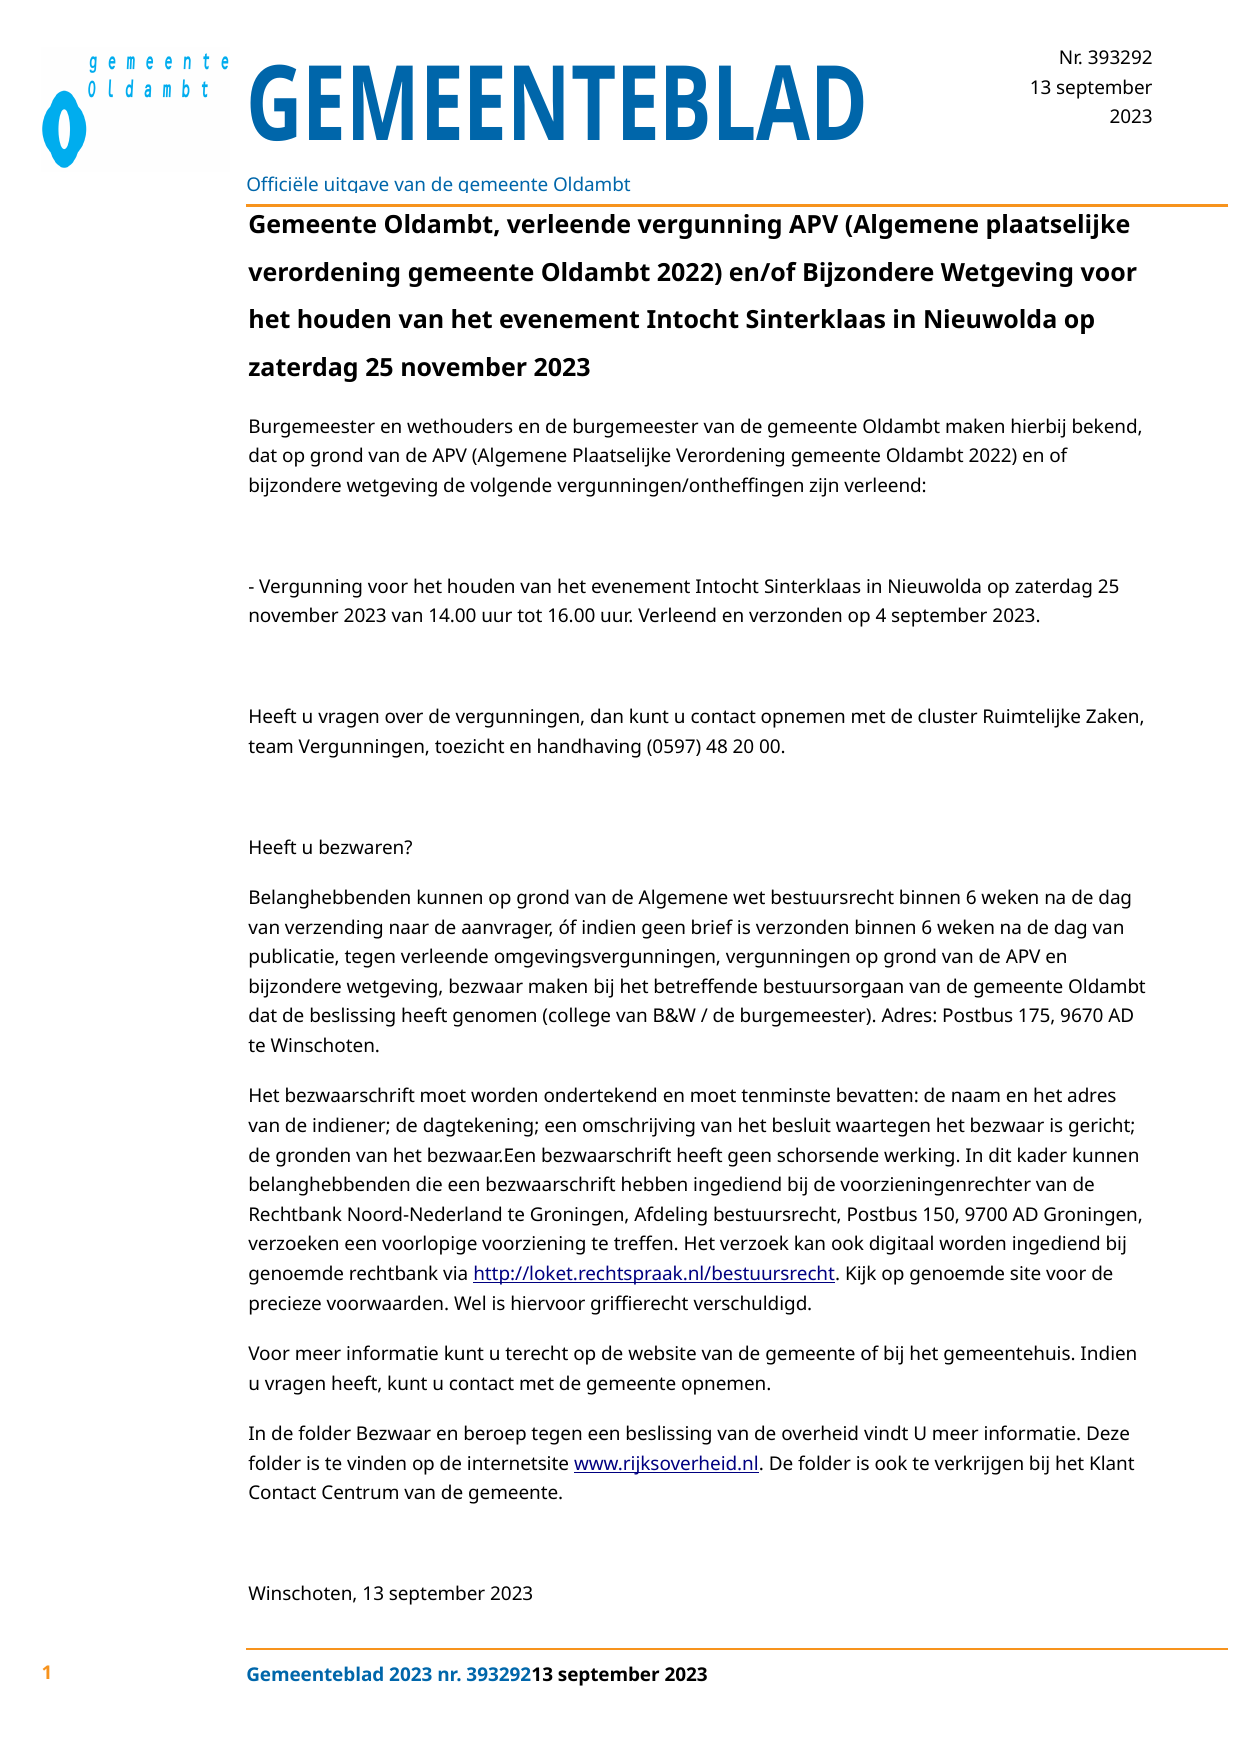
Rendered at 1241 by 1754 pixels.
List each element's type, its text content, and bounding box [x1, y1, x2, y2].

text - Vergunning voor het houden van het evenement Intocht Sinterklaas in Nieuwolda op zaterdag 25 november 2023 van 14.00 uur tot 16.00 uur. Verleend en verzonden op 4 september 2023. [248, 573, 1152, 628]
text Winschoten, 13 september 2023 [248, 1580, 1152, 1606]
text Heeft u vragen over de vergunningen, dan kunt u contact opnemen met de cluster Ruimtelijke Zaken, team Vergunningen, toezicht en handhaving (0597) 48 20 00. [248, 703, 1152, 759]
text Het bezwaarschrift moet worden ondertekend en moet tenminste bevatten: de naam en het adres van de indiener; de dagtekening; een omschrijving van het besluit waartegen het bezwaar is gericht; de gronden van het bezwaar.Een bezwaarschrift heeft geen schorsende werking. In dit kader kunnen belanghebbenden die een bezwaarschrift hebben ingediend bij de voorzieningenrechter van de Rechtbank Noord-Nederland te Groningen, Afdeling bestuursrecht, Postbus 150, 9700 AD Groningen, verzoeken een voorlopige voorziening te treffen. Het verzoek kan ook digitaal worden ingediend bij genoemde rechtbank via http://loket.rechtspraak.nl/bestuursrecht. Kijk op genoemde site voor de precieze voorwaarden. Wel is hiervoor griffierecht verschuldigd. [248, 1083, 1152, 1316]
text Heeft u bezwaren? [248, 834, 1152, 860]
text In de folder Bezwaar en beroep tegen een beslissing van de overheid vindt U meer informatie. Deze folder is te vinden op de internetsite www.rijksoverheid.nl. De folder is ook te verkrijgen bij het Klant Contact Centrum van de gemeente. [248, 1420, 1152, 1505]
text Burgemeester en wethouders en de burgemeester van de gemeente Oldambt maken hierbij bekend, dat op grond van de APV (Algemene Plaatselijke Verordening gemeente Oldambt 2022) en of bijzondere wetgeving de volgende vergunningen/ontheffingen zijn verleend: [248, 413, 1152, 498]
text Gemeente Oldambt, verleende vergunning APV (Algemene plaatselijke verordening gemeente Oldambt 2022) en/of Bijzondere Wetgeving voor het houden van het evenement Intocht Sinterklaas in Nieuwolda op zaterdag 25 november 2023 [248, 207, 1152, 384]
text Belanghebbenden kunnen op grond van de Algemene wet bestuursrecht binnen 6 weken na de dag van verzending naar de aanvrager, óf indien geen brief is verzonden binnen 6 weken na de dag van publicatie, tegen verleende omgevingsvergunningen, vergunningen op grond van de APV en bijzondere wetgeving, bezwaar maken bij het betreffende bestuursorgaan van de gemeente Oldambt dat de beslissing heeft genomen (college van B&W / de burgemeester). Adres: Postbus 175, 9670 AD te Winschoten. [248, 884, 1152, 1058]
text Voor meer informatie kunt u terecht op de website van de gemeente of bij het gemeentehuis. Indien u vragen heeft, kunt u contact met de gemeente opnemen. [248, 1340, 1152, 1396]
picture [41, 47, 231, 172]
